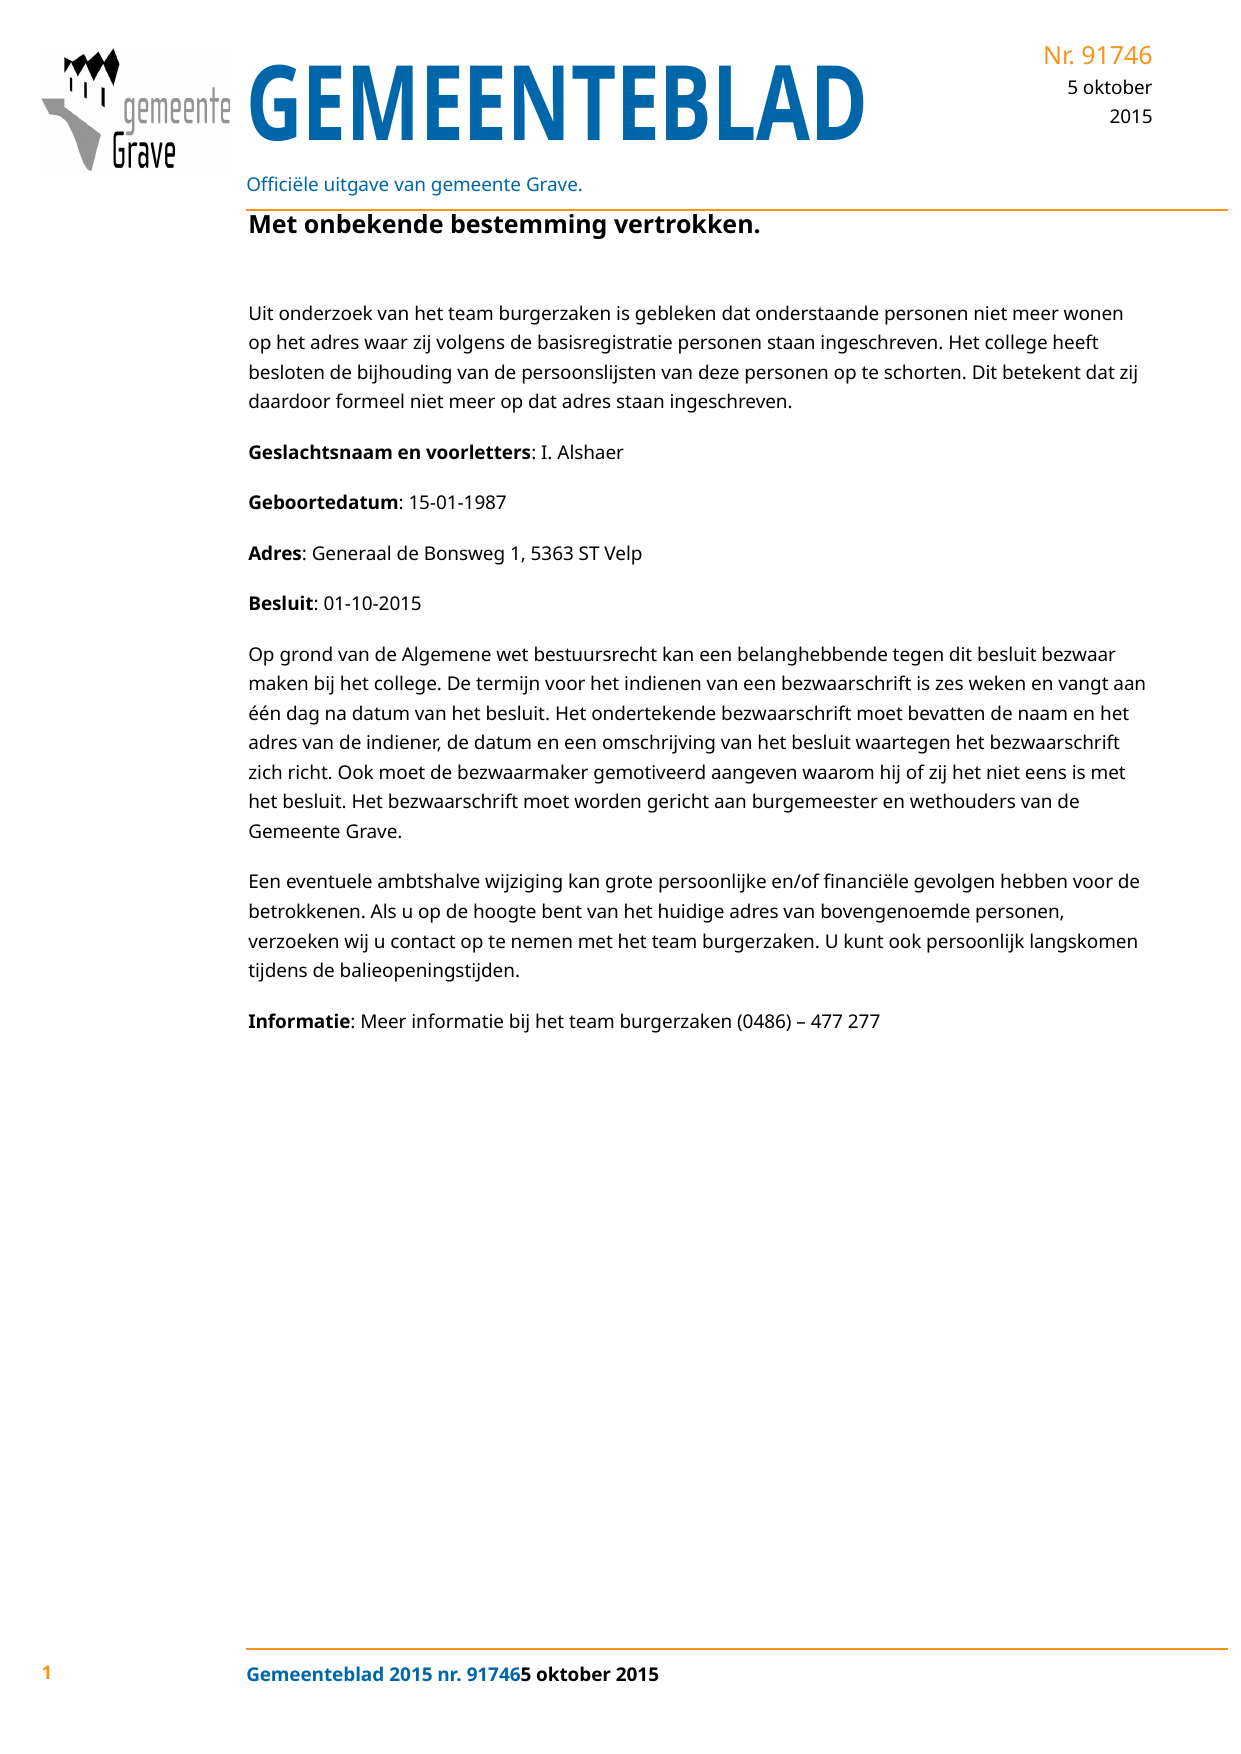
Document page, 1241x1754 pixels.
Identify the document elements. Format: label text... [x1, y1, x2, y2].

picture [41, 47, 231, 172]
text Geslachtsnaam en voorletters: I. Alshaer [248, 439, 1152, 465]
text Geboortedatum: 15-01-1987 [248, 489, 1152, 515]
text Op grond van de Algemene wet bestuursrecht kan een belanghebbende tegen dit besluit bezwaar maken bij het college. De termijn voor het indienen van een bezwaarschrift is zes weken en vangt aan één dag na datum van het besluit. Het ondertekende bezwaarschrift moet bevatten de naam en het adres van de indiener, de datum en een omschrijving van het besluit waartegen het bezwaarschrift zich richt. Ook moet de bezwaarmaker gemotiveerd aangeven waarom hij of zij het niet eens is met het besluit. Het bezwaarschrift moet worden gericht aan burgemeester en wethouders van de Gemeente Grave. [248, 641, 1152, 844]
text Met onbekende bestemming vertrokken. [248, 211, 1152, 241]
text Een eventuele ambtshalve wijziging kan grote persoonlijke en/of financiële gevolgen hebben voor de betrokkenen. Als u op de hoogte bent van het huidige adres van bovengenoemde personen, verzoeken wij u contact op te nemen met het team burgerzaken. U kunt ook persoonlijk langskomen tijdens de balieopeningstijden. [248, 869, 1152, 983]
text Uit onderzoek van het team burgerzaken is gebleken dat onderstaande personen niet meer wonen op het adres waar zij volgens de basisregistratie personen staan ingeschreven. Het college heeft besloten de bijhouding van de persoonslijsten van deze personen op te schorten. Dit betekent dat zij daardoor formeel niet meer op dat adres staan ingeschreven. [248, 300, 1152, 414]
text Besluit: 01-10-2015 [248, 590, 1152, 616]
text Informatie: Meer informatie bij het team burgerzaken (0486) – 477 277 [248, 1008, 1152, 1033]
text Adres: Generaal de Bonsweg 1, 5363 ST Velp [248, 540, 1152, 566]
